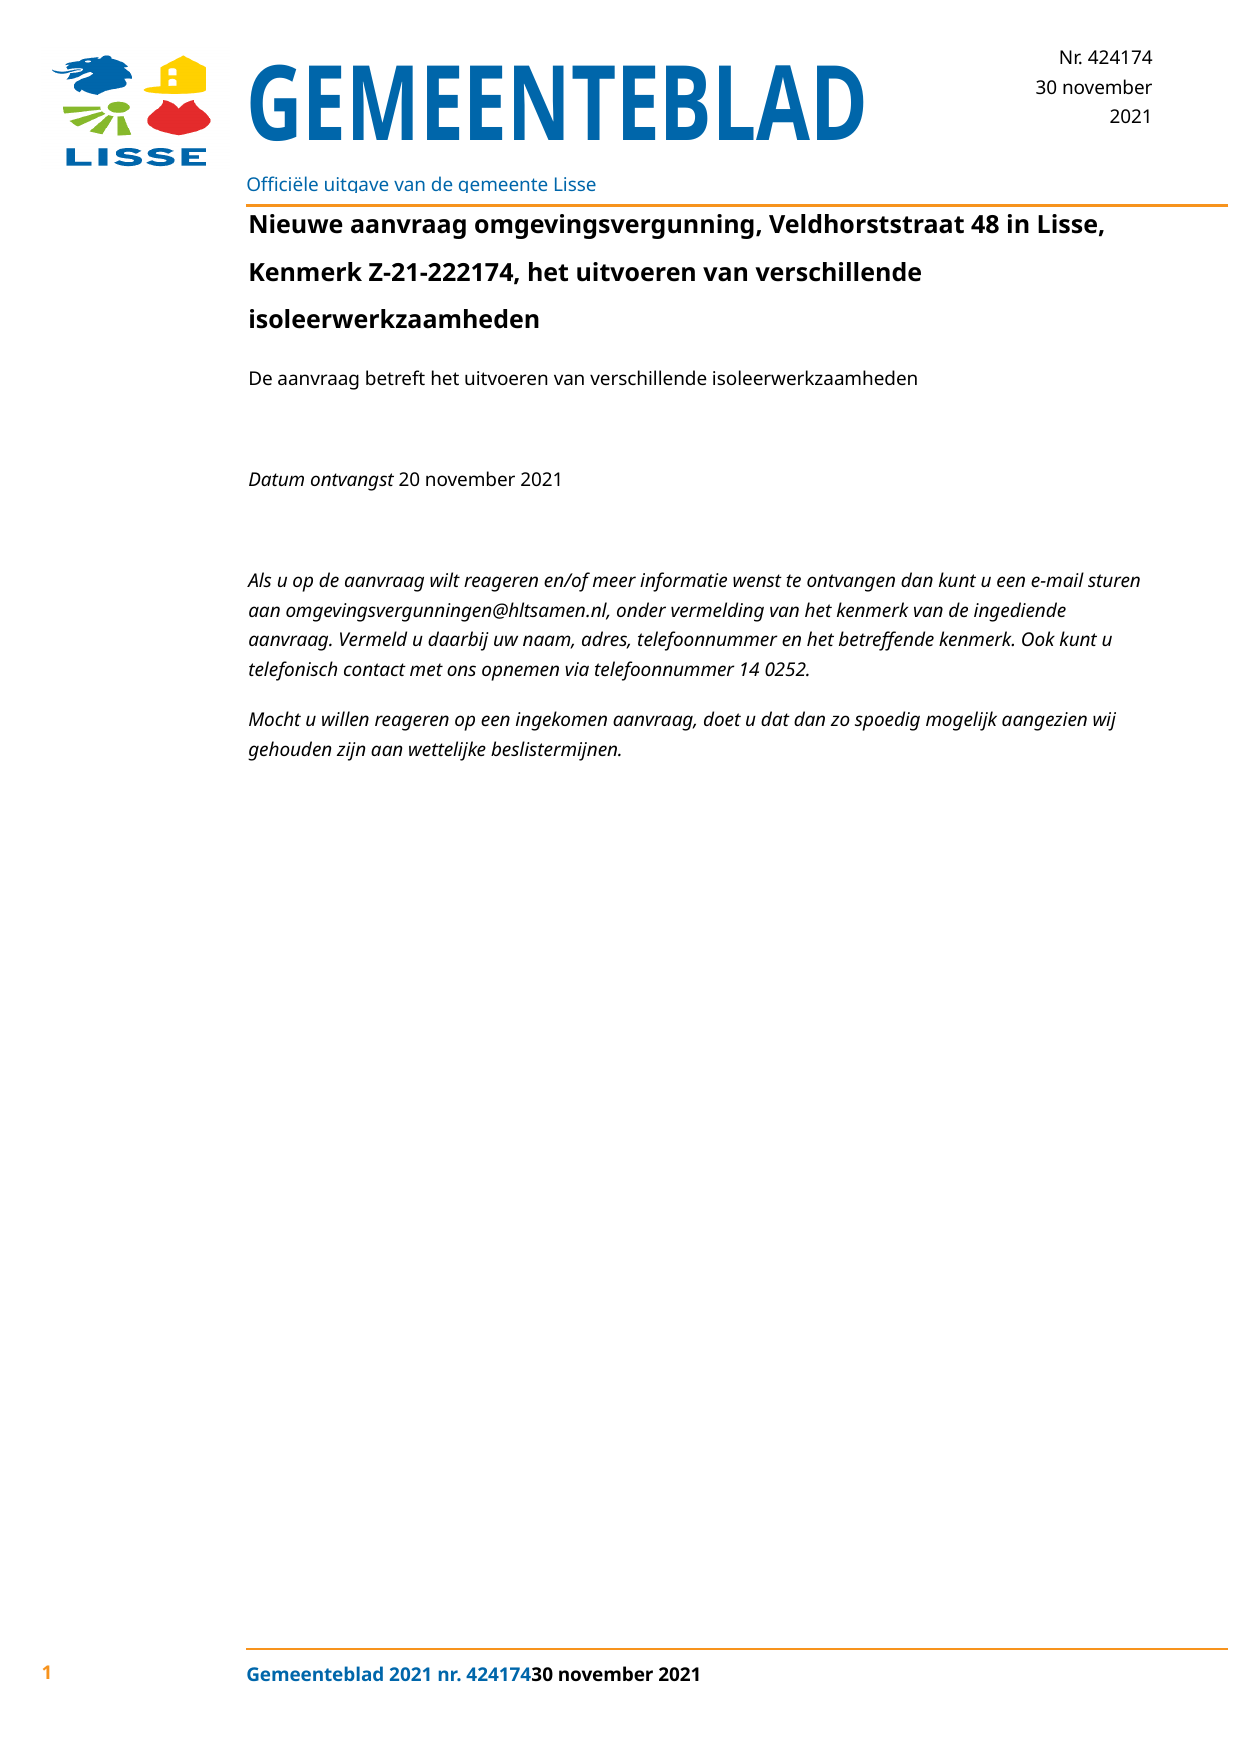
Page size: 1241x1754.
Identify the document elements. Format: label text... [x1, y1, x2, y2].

text Nieuwe aanvraag omgevingsvergunning, Veldhorststraat 48 in Lisse, Kenmerk Z-21-222174, het uitvoeren van verschillende isoleerwerkzaamheden [248, 207, 1152, 336]
text Mocht u willen reageren op een ingekomen aanvraag, doet u dat dan zo spoedig mogelijk aangezien wij gehouden zijn aan wettelijke beslistermijnen. [248, 706, 1152, 762]
text Als u op de aanvraag wilt reageren en/of meer informatie wenst te ontvangen dan kunt u een e-mail sturen aan omgevingsvergunningen@hltsamen.nl, onder vermelding van het kenmerk van de ingediende aanvraag. Vermeld u daarbij uw naam, adres, telefoonnummer en het betreffende kenmerk. Ook kunt u telefonisch contact met ons opnemen via telefoonnummer 14 0252. [248, 567, 1152, 682]
text Datum ontvangst 20 november 2021 [248, 466, 1152, 492]
picture [41, 47, 231, 172]
text De aanvraag betreft het uitvoeren van verschillende isoleerwerkzaamheden [248, 366, 1152, 391]
